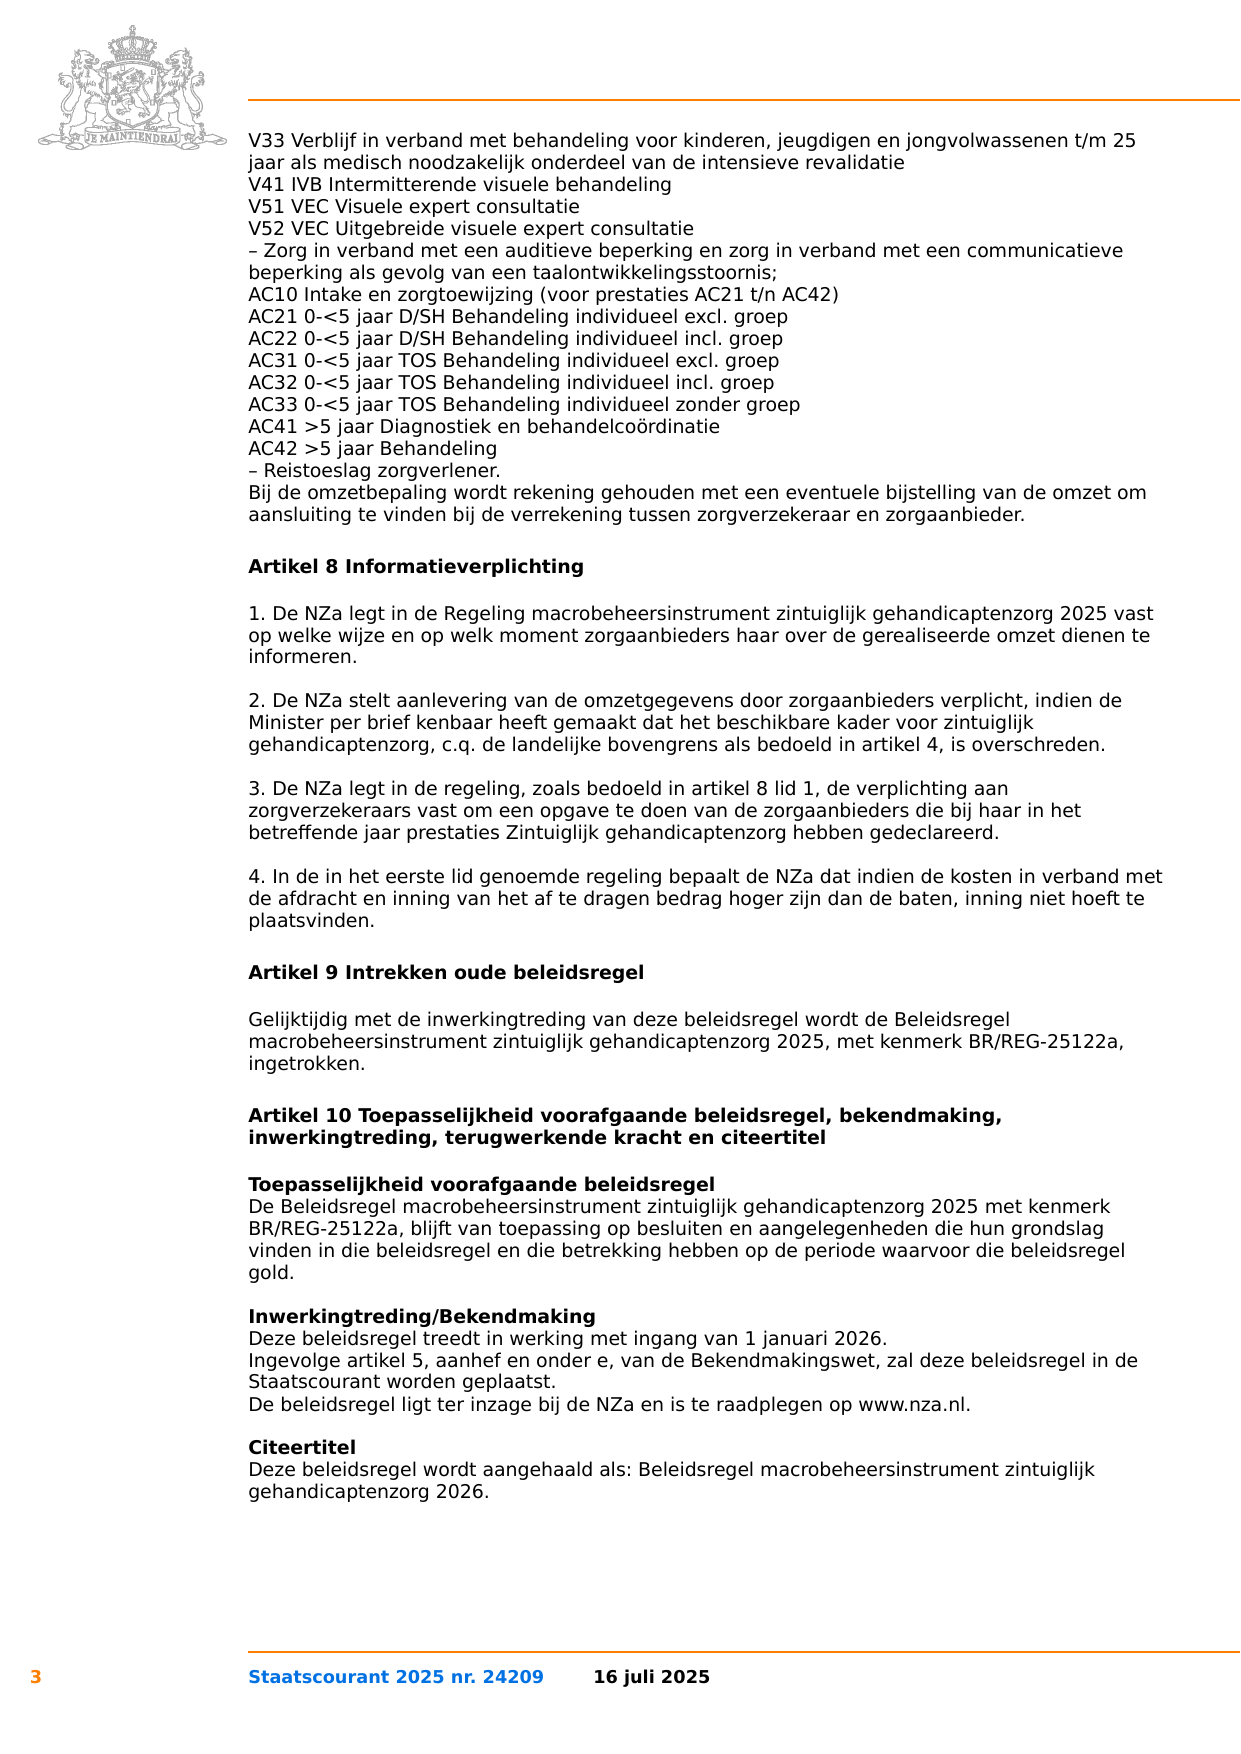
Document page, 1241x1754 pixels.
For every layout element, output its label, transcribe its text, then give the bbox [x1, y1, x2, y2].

text 1. De NZa legt in de Regeling macrobeheersinstrument zintuiglijk gehandicaptenzorg 2025 vast op welke wijze en op welk moment zorgaanbieders haar over de gerealiseerde omzet dienen te informeren. [248, 602, 1163, 668]
text Deze beleidsregel wordt aangehaald als: Beleidsregel macrobeheersinstrument zintuiglijk gehandicaptenzorg 2026. [248, 1459, 1163, 1503]
subtitle Artikel 9 Intrekken oude beleidsregel [248, 962, 1163, 984]
text 2. De NZa stelt aanlevering van de omzetgegevens door zorgaanbieders verplicht, indien de Minister per brief kenbaar heeft gemaakt dat het beschikbare kader voor zintuiglijk gehandicaptenzorg, c.q. de landelijke bovengrens als bedoeld in artikel 4, is overschreden. [248, 690, 1163, 756]
text AC22 0-<5 jaar D/SH Behandeling individueel incl. groep [248, 328, 1163, 350]
text De Beleidsregel macrobeheersinstrument zintuiglijk gehandicaptenzorg 2025 met kenmerk BR/REG-25122a, blijft van toepassing op besluiten en aangelegenheden die hun grondslag vinden in die beleidsregel en die betrekking hebben op de periode waarvoor die beleidsregel gold. [248, 1196, 1163, 1284]
text AC32 0-<5 jaar TOS Behandeling individueel incl. groep [248, 372, 1163, 394]
text Deze beleidsregel treedt in werking met ingang van 1 januari 2026. [248, 1327, 1163, 1349]
subtitle Inwerkingtreding/Bekendmaking [248, 1306, 1163, 1327]
text V33 Verblijf in verband met behandeling voor kinderen, jeugdigen en jongvolwassenen t/m 25 jaar als medisch noodzakelijk onderdeel van de intensieve revalidatie [248, 130, 1163, 174]
text – Zorg in verband met een auditieve beperking en zorg in verband met een communicatieve beperking als gevolg van een taalontwikkelingsstoornis; [248, 240, 1163, 284]
subtitle Citeertitel [248, 1437, 1163, 1459]
text Ingevolge artikel 5, aanhef en onder e, van de Bekendmakingswet, zal deze beleidsregel in de Staatscourant worden geplaatst. [248, 1349, 1163, 1393]
subtitle Toepasselijkheid voorafgaande beleidsregel [248, 1174, 1163, 1196]
subtitle Artikel 8 Informatieverplichting [248, 556, 1163, 577]
text 4. In de in het eerste lid genoemde regeling bepaalt de NZa dat indien de kosten in verband met de afdracht en inning van het af te dragen bedrag hoger zijn dan de baten, inning niet hoeft te plaatsvinden. [248, 866, 1163, 932]
text V52 VEC Uitgebreide visuele expert consultatie [248, 218, 1163, 240]
text Bij de omzetbepaling wordt rekening gehouden met een eventuele bijstelling van de omzet om aansluiting te vinden bij de verrekening tussen zorgverzekeraar en zorgaanbieder. [248, 482, 1163, 526]
picture [38, 25, 227, 150]
text V41 IVB Intermitterende visuele behandeling [248, 174, 1163, 196]
subtitle Artikel 10 Toepasselijkheid voorafgaande beleidsregel, bekendmaking, inwerkingtreding, terugwerkende kracht en citeertitel [248, 1105, 1163, 1149]
text AC10 Intake en zorgtoewijzing (voor prestaties AC21 t/n AC42) [248, 284, 1163, 306]
text AC33 0-<5 jaar TOS Behandeling individueel zonder groep [248, 394, 1163, 416]
text AC21 0-<5 jaar D/SH Behandeling individueel excl. groep [248, 306, 1163, 328]
text Gelijktijdig met de inwerkingtreding van deze beleidsregel wordt de Beleidsregel macrobeheersinstrument zintuiglijk gehandicaptenzorg 2025, met kenmerk BR/REG-25122a, ingetrokken. [248, 1009, 1163, 1075]
text De beleidsregel ligt ter inzage bij de NZa en is te raadplegen op www.nza.nl. [248, 1393, 1163, 1415]
text 3. De NZa legt in de regeling, zoals bedoeld in artikel 8 lid 1, de verplichting aan zorgverzekeraars vast om een opgave te doen van de zorgaanbieders die bij haar in het betreffende jaar prestaties Zintuiglijk gehandicaptenzorg hebben gedeclareerd. [248, 778, 1163, 844]
text AC41 >5 jaar Diagnostiek en behandelcoördinatie [248, 416, 1163, 438]
text AC31 0-<5 jaar TOS Behandeling individueel excl. groep [248, 350, 1163, 372]
text – Reistoeslag zorgverlener. [248, 459, 1163, 482]
text V51 VEC Visuele expert consultatie [248, 196, 1163, 218]
text AC42 >5 jaar Behandeling [248, 438, 1163, 459]
